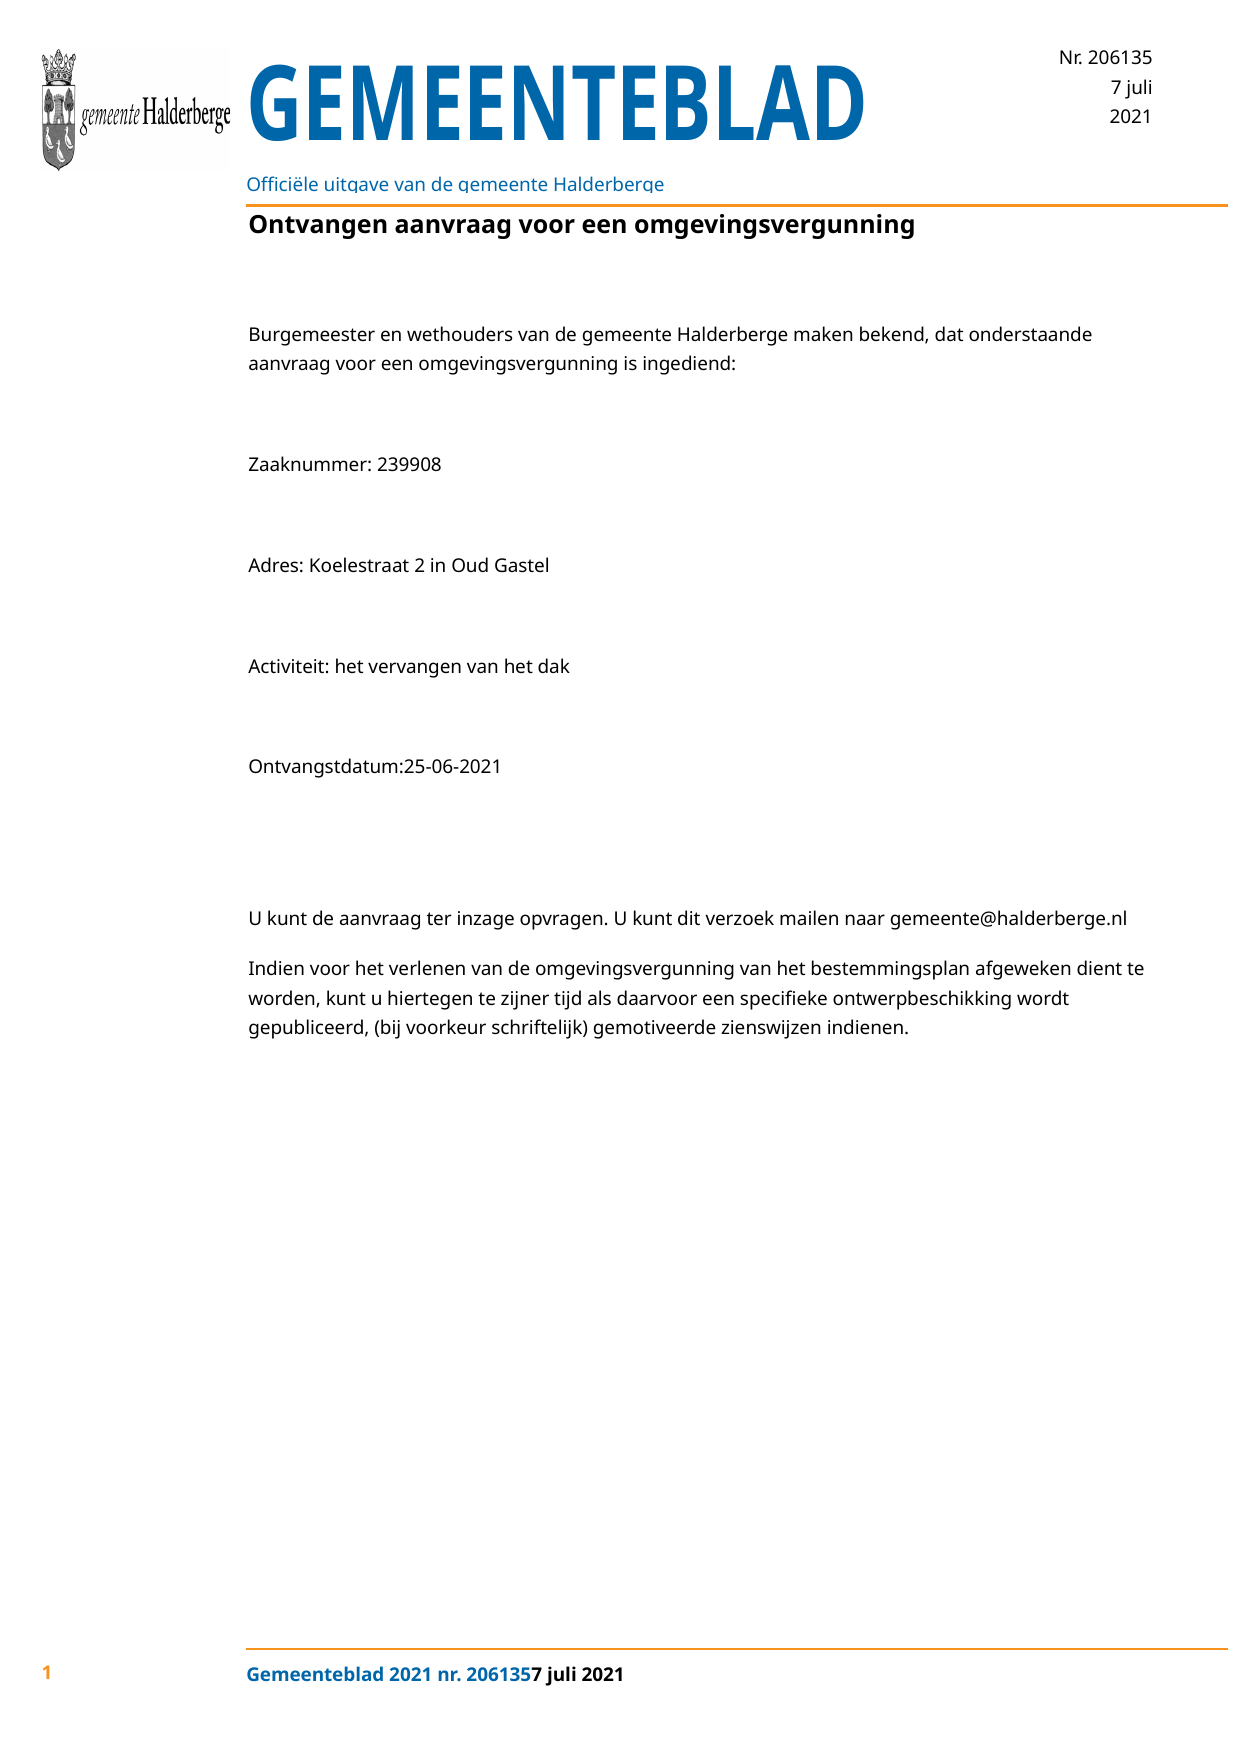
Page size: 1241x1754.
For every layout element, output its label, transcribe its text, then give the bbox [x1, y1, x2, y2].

text Indien voor het verlenen van de omgevingsvergunning van het bestemmingsplan afgeweken dient te worden, kunt u hiertegen te zijner tijd als daarvoor een specifieke ontwerpbeschikking wordt gepubliceerd, (bij voorkeur schriftelijk) gemotiveerde zienswijzen indienen. [248, 955, 1152, 1040]
picture [41, 47, 231, 172]
text Ontvangen aanvraag voor een omgevingsvergunning [248, 207, 1152, 241]
text Zaaknummer: 239908 [248, 451, 1152, 477]
text U kunt de aanvraag ter inzage opvragen. U kunt dit verzoek mailen naar gemeente@halderberge.nl [248, 905, 1152, 931]
text Activiteit: het vervangen van het dak [248, 653, 1152, 678]
text Ontvangstdatum:25-06-2021 [248, 754, 1152, 779]
text Burgemeester en wethouders van de gemeente Halderberge maken bekend, dat onderstaande aanvraag voor een omgevingsvergunning is ingediend: [248, 321, 1152, 376]
text Adres: Koelestraat 2 in Oud Gastel [248, 552, 1152, 578]
